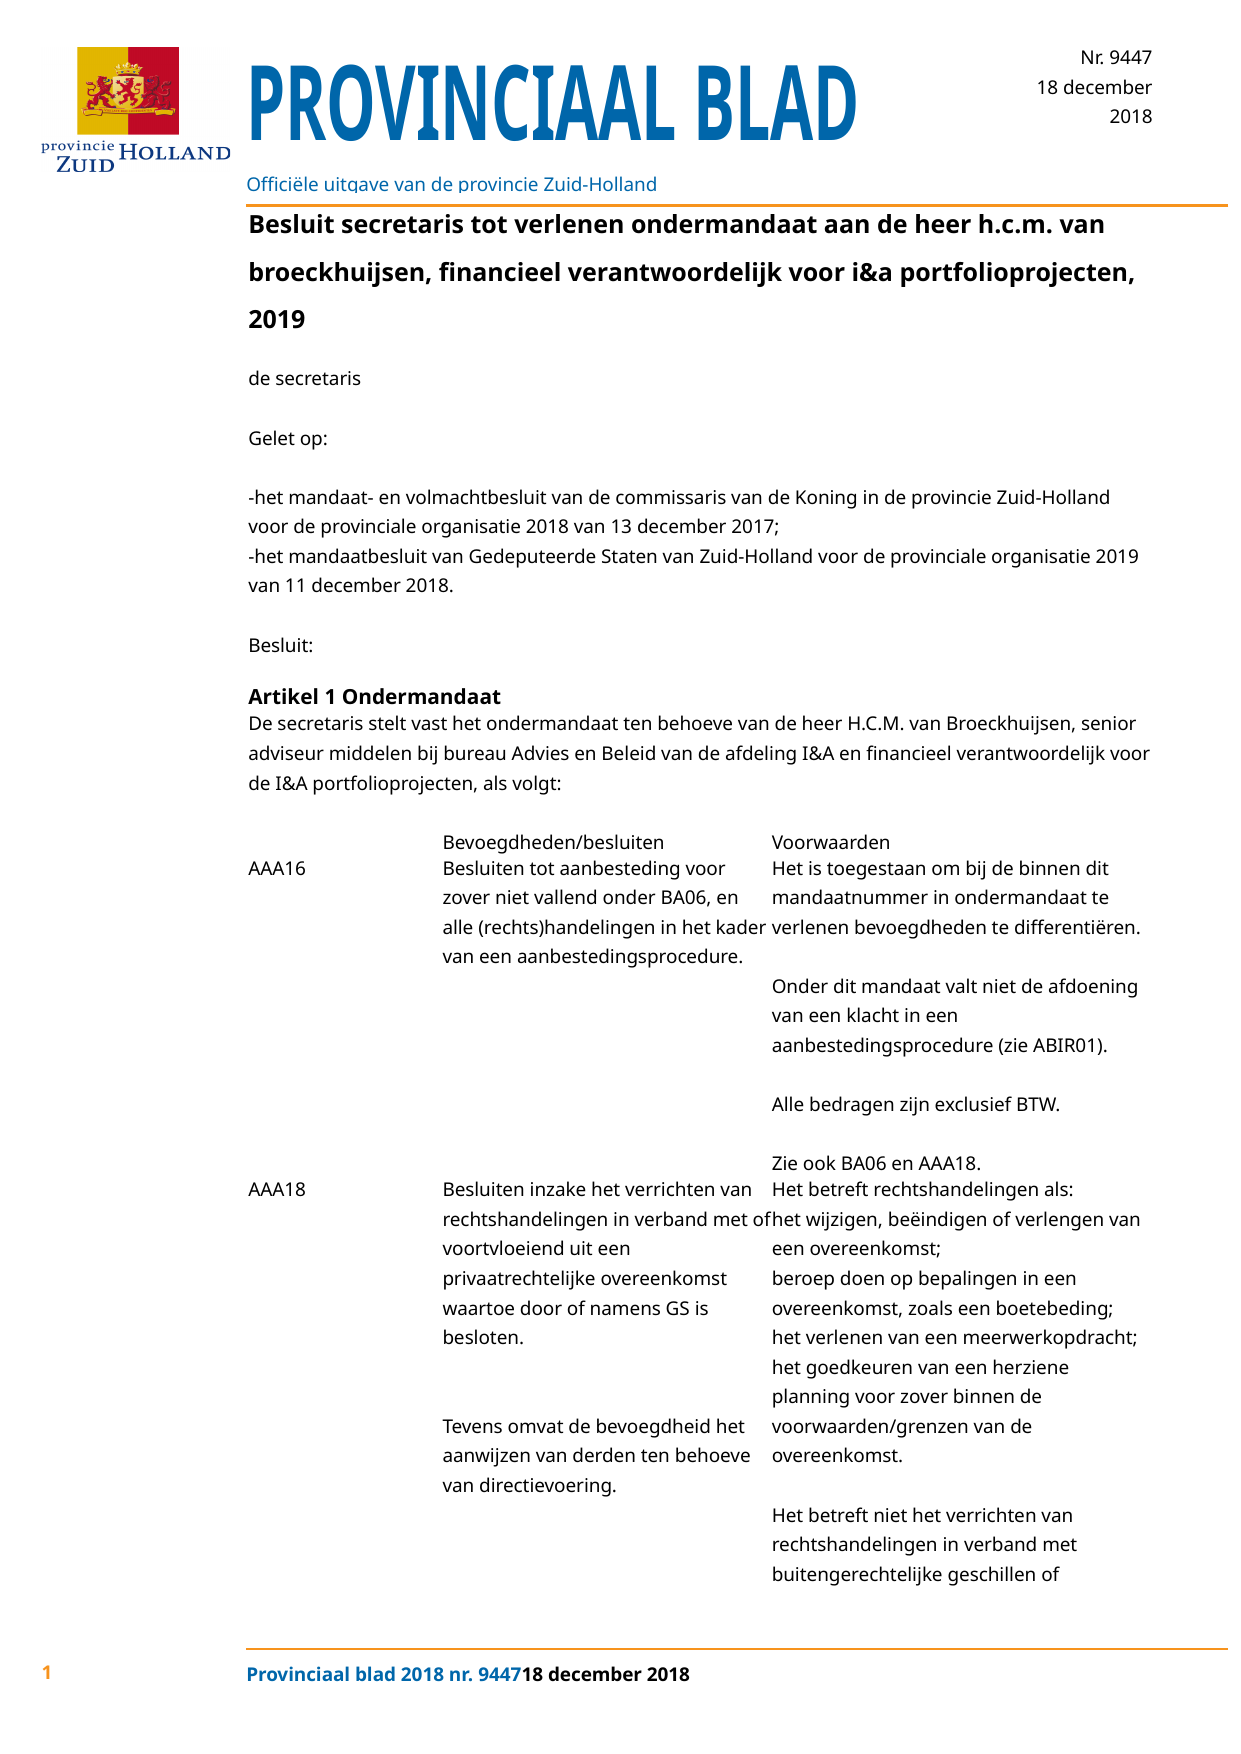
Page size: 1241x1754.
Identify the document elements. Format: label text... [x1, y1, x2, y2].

table_cell Het betreft rechtshandelingen als: het wijzigen, beëindigen of verlengen van een overeenkomst; beroep doen op bepalingen in een overeenkomst, zoals een boetebeding; het verlenen van een meerwerkopdracht; het goedkeuren van een herziene planning voor zover binnen de voorwaarden/grenzen van de overeenkomst. Het betreft niet het verrichten van rechtshandelingen in verband met buitengerechtelijke geschillen of [772, 1176, 1152, 1587]
text -het mandaat- en volmachtbesluit van de commissaris van de Koning in de provincie Zuid-Holland voor de provinciale organisatie 2018 van 13 december 2017; [248, 484, 1152, 539]
text Gelet op: [248, 425, 1152, 450]
table_cell AAA16 [248, 855, 442, 1176]
table_cell Besluiten inzake het verrichten van rechtshandelingen in verband met of voortvloeiend uit een privaatrechtelijke overeenkomst waartoe door of namens GS is besloten. Tevens omvat de bevoegdheid het aanwijzen van derden ten behoeve van directievoering. [442, 1176, 772, 1587]
table_cell AAA18 [248, 1176, 442, 1587]
text De secretaris stelt vast het ondermandaat ten behoeve van de heer H.C.M. van Broeckhuijsen, senior adviseur middelen bij bureau Advies en Beleid van de afdeling I&A en financieel verantwoordelijk voor de I&A portfolioprojecten, als volgt: [248, 711, 1152, 796]
table_cell Het is toegestaan om bij de binnen dit mandaatnummer in ondermandaat te verlenen bevoegdheden te differentiëren. Onder dit mandaat valt niet de afdoening van een klacht in een aanbestedingsprocedure (zie ABIR01). Alle bedragen zijn exclusief BTW. Zie ook BA06 en AAA18. [772, 855, 1152, 1176]
text -het mandaatbesluit van Gedeputeerde Staten van Zuid-Holland voor de provinciale organisatie 2019 van 11 december 2018. [248, 543, 1152, 598]
text Artikel 1 Ondermandaat [248, 682, 1152, 711]
table_cell Besluiten tot aanbesteding voor zover niet vallend onder BA06, en alle (rechts)handelingen in het kader van een aanbestedingsprocedure. [442, 855, 772, 1176]
text Besluit secretaris tot verlenen ondermandaat aan de heer h.c.m. van broeckhuijsen, financieel verantwoordelijk voor i&a portfolioprojecten, 2019 [248, 207, 1152, 336]
table_header Bevoegdheden/besluiten [442, 829, 772, 855]
picture [41, 47, 231, 172]
text Besluit: [248, 632, 1152, 657]
table_header [248, 829, 442, 855]
text de secretaris [248, 366, 1152, 391]
table_header Voorwaarden [772, 829, 1152, 855]
